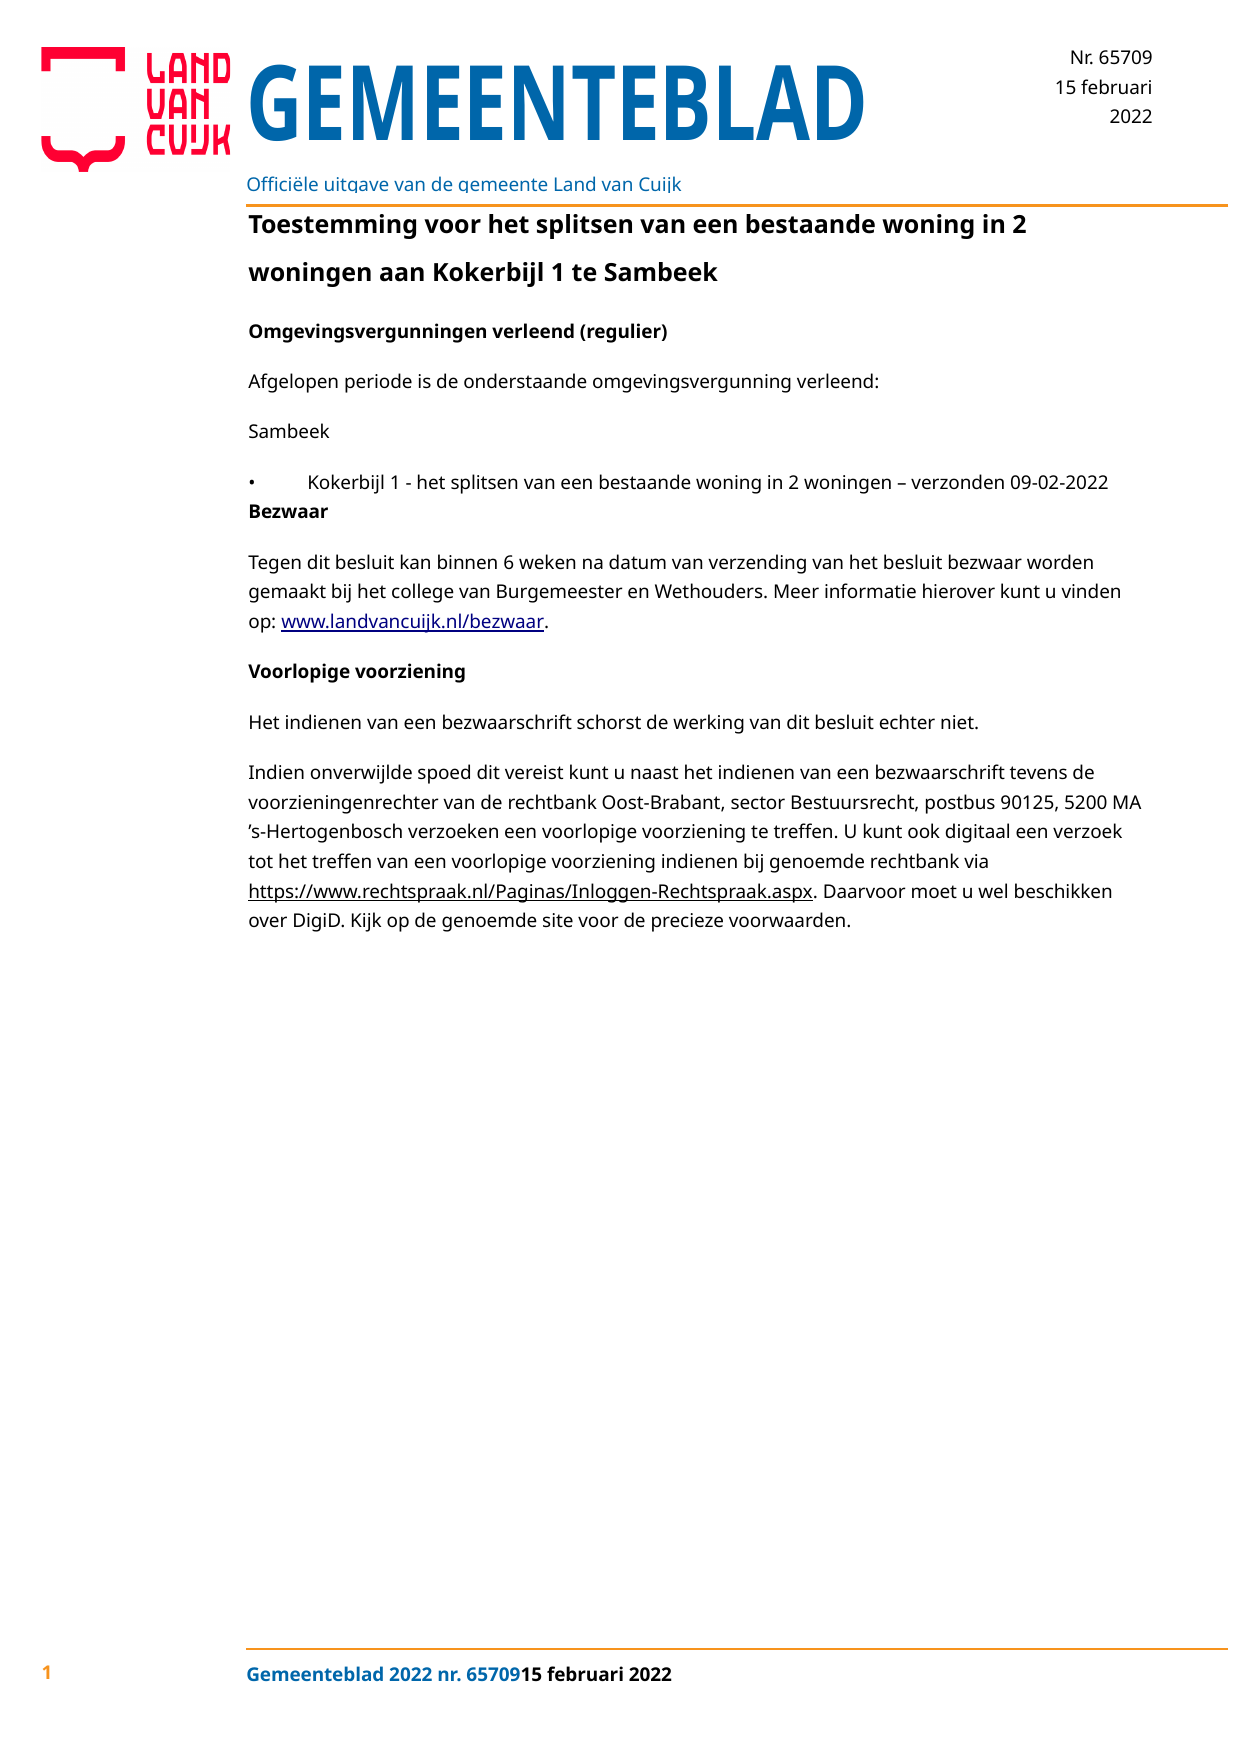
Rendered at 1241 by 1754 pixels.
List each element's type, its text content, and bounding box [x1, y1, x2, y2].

text Omgevingsvergunningen verleend (regulier) [248, 318, 1152, 344]
text Voorlopige voorziening [248, 659, 1152, 684]
text Het indienen van een bezwaarschrift schorst de werking van dit besluit echter niet. [248, 709, 1152, 735]
text Bezwaar [248, 499, 1152, 524]
text Indien onverwijlde spoed dit vereist kunt u naast het indienen van een bezwaarschrift tevens de voorzieningenrechter van de rechtbank Oost-Brabant, sector Bestuursrecht, postbus 90125, 5200 MA ’s-Hertogenbosch verzoeken een voorlopige voorziening te treffen. U kunt ook digitaal een verzoek tot het treffen van een voorlopige voorziening indienen bij genoemde rechtbank via https://www.rechtspraak.nl/Paginas/Inloggen-Rechtspraak.aspx. Daarvoor moet u wel beschikken over DigiD. Kijk op de genoemde site voor de precieze voorwaarden. [248, 759, 1152, 933]
text Afgelopen periode is de onderstaande omgevingsvergunning verleend: [248, 368, 1152, 394]
text Sambeek [248, 419, 1152, 444]
text Tegen dit besluit kan binnen 6 weken na datum van verzending van het besluit bezwaar worden gemaakt bij het college van Burgemeester en Wethouders. Meer informatie hierover kunt u vinden op: www.landvancuijk.nl/bezwaar. [248, 549, 1152, 634]
text Toestemming voor het splitsen van een bestaande woning in 2 woningen aan Kokerbijl 1 te Sambeek [248, 207, 1152, 288]
list Kokerbijl 1 - het splitsen van een bestaande woning in 2 woningen – verzonden 09-02-2022 [248, 469, 1152, 495]
picture [41, 47, 231, 172]
